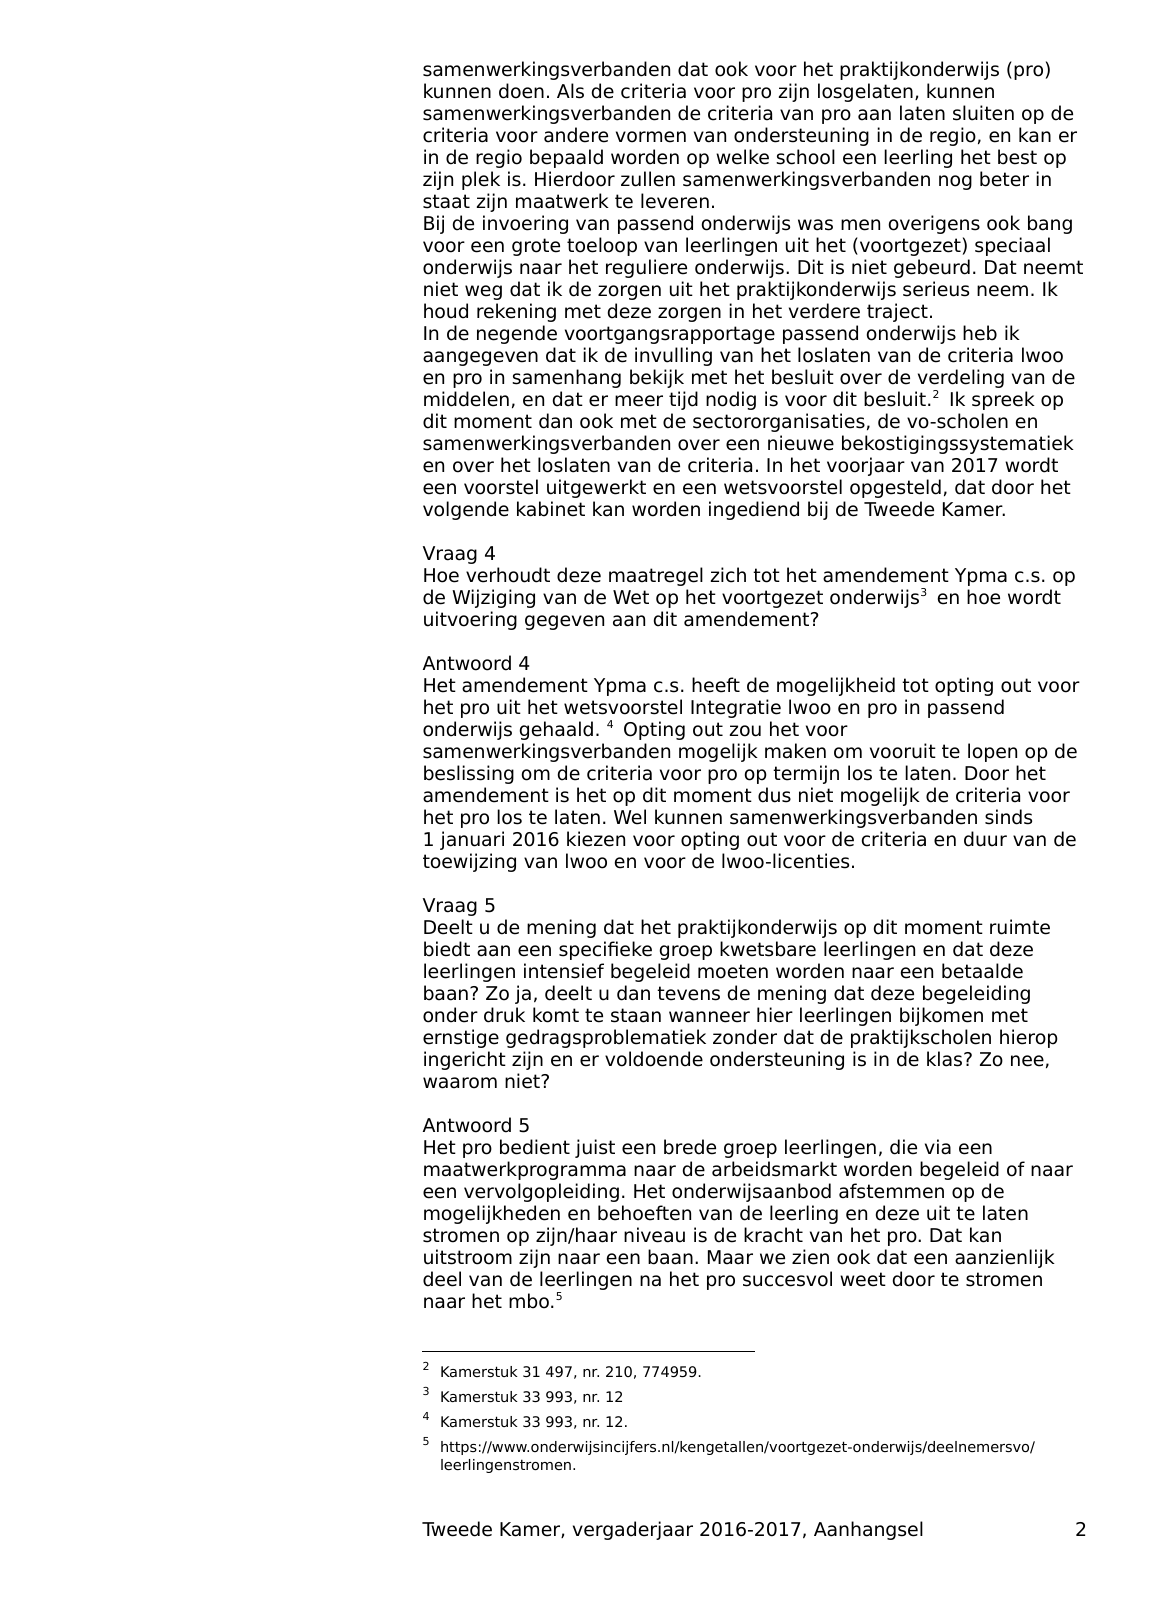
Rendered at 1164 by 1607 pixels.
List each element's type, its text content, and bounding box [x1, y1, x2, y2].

text Kamerstuk 33 993, nr. 12. [422, 1410, 1087, 1432]
text Kamerstuk 33 993, nr. 12 [422, 1385, 1087, 1407]
text Vraag 5 [422, 895, 1087, 917]
text In de negende voortgangsrapportage passend onderwijs heb ik aangegeven dat ik de invulling van het loslaten van de criteria lwoo en pro in samenhang bekijk met het besluit over de verdeling van de middelen, en dat er meer tijd nodig is voor dit besluit. Ik spreek op dit moment dan ook met de sectororganisaties, de vo-scholen en samenwerkingsverbanden over een nieuwe bekostigingssystematiek en over het loslaten van de criteria. In het voorjaar van 2017 wordt een voorstel uitgewerkt en een wetsvoorstel opgesteld, dat door het volgende kabinet kan worden ingediend bij de Tweede Kamer. [422, 323, 1087, 521]
text Antwoord 5 [422, 1115, 1087, 1137]
text Antwoord 4 [422, 653, 1087, 675]
text Kamerstuk 31 497, nr. 210, 774959. [422, 1360, 1087, 1382]
text Het amendement Ypma c.s. heeft de mogelijkheid tot opting out voor het pro uit het wetsvoorstel Integratie lwoo en pro in passend onderwijs gehaald. Opting out zou het voor samenwerkingsverbanden mogelijk maken om vooruit te lopen op de beslissing om de criteria voor pro op termijn los te laten. Door het amendement is het op dit moment dus niet mogelijk de criteria voor het pro los te laten. Wel kunnen samenwerkingsverbanden sinds 1 januari 2016 kiezen voor opting out voor de criteria en duur van de toewijzing van lwoo en voor de lwoo-licenties. [422, 675, 1087, 873]
text Vraag 4 [422, 543, 1087, 565]
text Hoe verhoudt deze maatregel zich tot het amendement Ypma c.s. op de Wijziging van de Wet op het voortgezet onderwijs en hoe wordt uitvoering gegeven aan dit amendement? [422, 565, 1087, 631]
text Deelt u de mening dat het praktijkonderwijs op dit moment ruimte biedt aan een specifieke groep kwetsbare leerlingen en dat deze leerlingen intensief begeleid moeten worden naar een betaalde baan? Zo ja, deelt u dan tevens de mening dat deze begeleiding onder druk komt te staan wanneer hier leerlingen bijkomen met ernstige gedragsproblematiek zonder dat de praktijkscholen hierop ingericht zijn en er voldoende ondersteuning is in de klas? Zo nee, waarom niet? [422, 917, 1087, 1093]
text https://www.onderwijsincijfers.nl/kengetallen/voortgezet-onderwijs/deelnemersvo/leerlingenstromen. [422, 1435, 1087, 1474]
text samenwerkingsverbanden dat ook voor het praktijkonderwijs (pro) kunnen doen. Als de criteria voor pro zijn losgelaten, kunnen samenwerkingsverbanden de criteria van pro aan laten sluiten op de criteria voor andere vormen van ondersteuning in de regio, en kan er in de regio bepaald worden op welke school een leerling het best op zijn plek is. Hierdoor zullen samenwerkingsverbanden nog beter in staat zijn maatwerk te leveren. [422, 59, 1087, 213]
text Bij de invoering van passend onderwijs was men overigens ook bang voor een grote toeloop van leerlingen uit het (voortgezet) speciaal onderwijs naar het reguliere onderwijs. Dit is niet gebeurd. Dat neemt niet weg dat ik de zorgen uit het praktijkonderwijs serieus neem. Ik houd rekening met deze zorgen in het verdere traject. [422, 213, 1087, 323]
text Het pro bedient juist een brede groep leerlingen, die via een maatwerkprogramma naar de arbeidsmarkt worden begeleid of naar een vervolgopleiding. Het onderwijsaanbod afstemmen op de mogelijkheden en behoeften van de leerling en deze uit te laten stromen op zijn/haar niveau is de kracht van het pro. Dat kan uitstroom zijn naar een baan. Maar we zien ook dat een aanzienlijk deel van de leerlingen na het pro succesvol weet door te stromen naar het mbo. [422, 1137, 1087, 1313]
